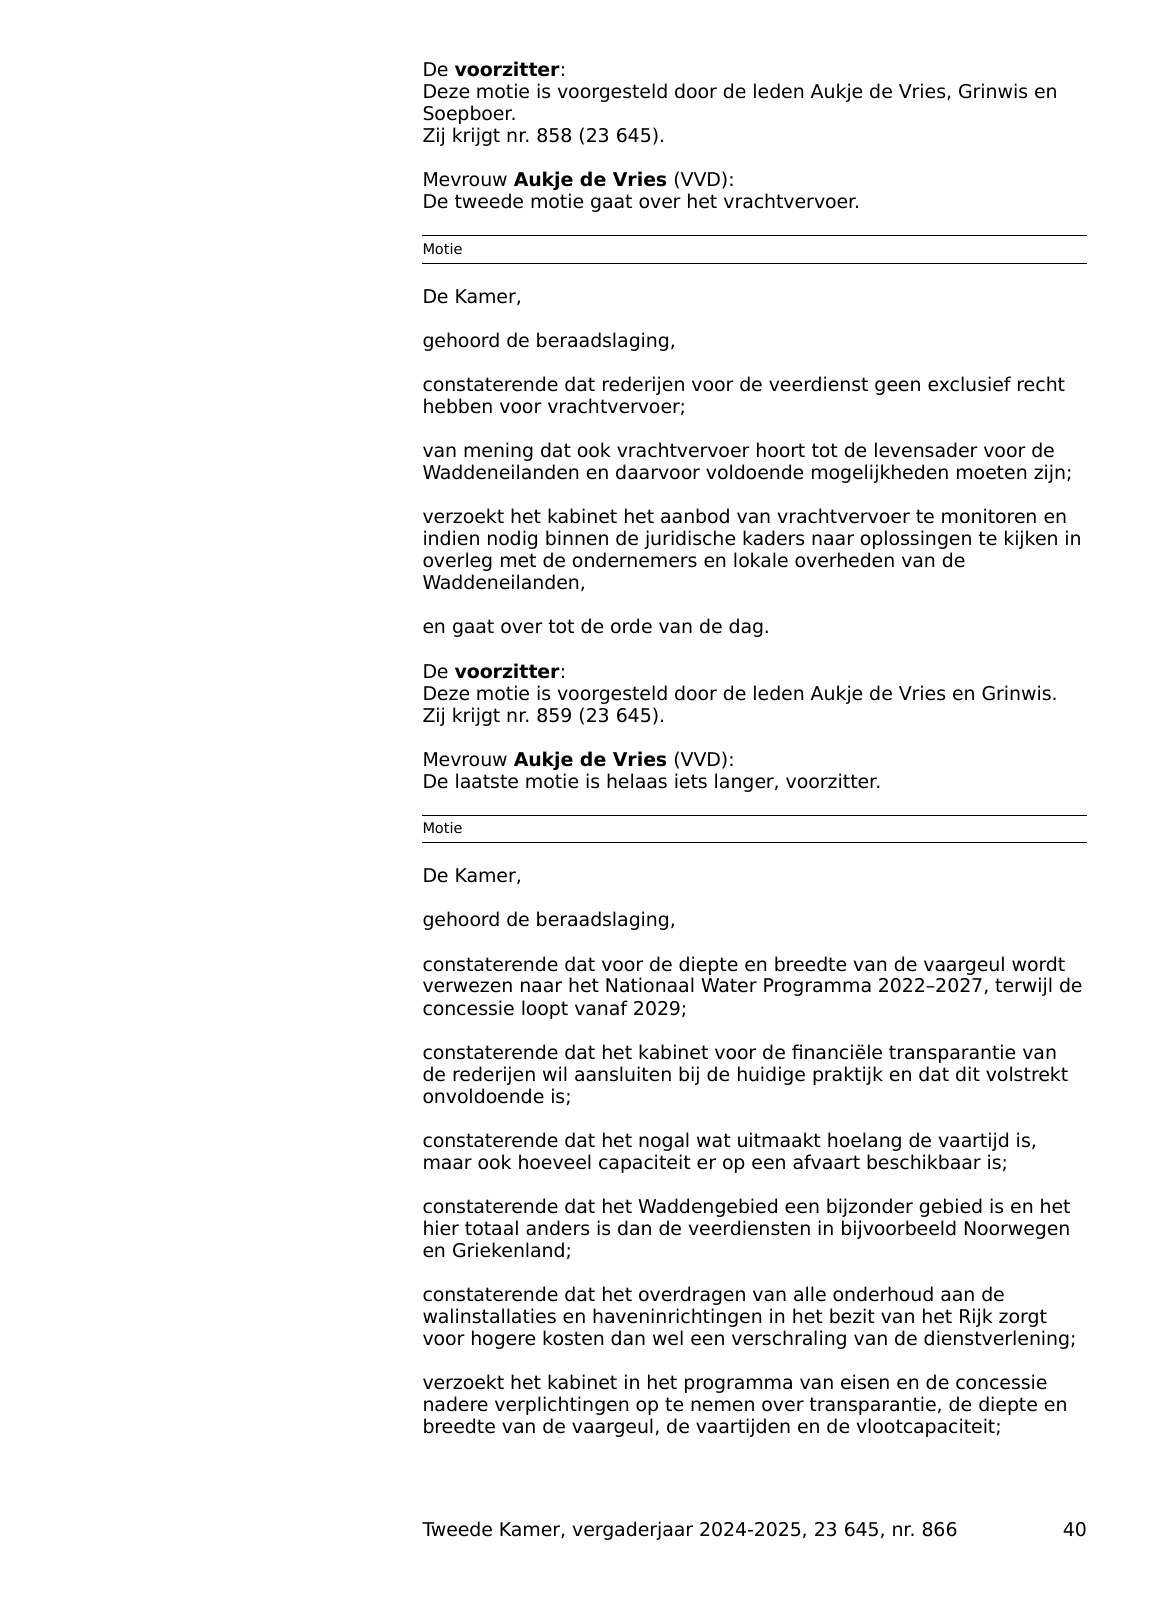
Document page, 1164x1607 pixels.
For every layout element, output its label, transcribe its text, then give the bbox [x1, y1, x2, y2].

text constaterende dat voor de diepte en breedte van de vaargeul wordt verwezen naar het Nationaal Water Programma 2022–2027, terwijl de concessie loopt vanaf 2029; [422, 953, 1087, 1019]
text Zij krijgt nr. 859 (23 645). [422, 704, 1087, 726]
text Deze motie is voorgesteld door de leden Aukje de Vries en Grinwis. [422, 682, 1087, 704]
text van mening dat ook vrachtvervoer hoort tot de levensader voor de Waddeneilanden en daarvoor voldoende mogelijkheden moeten zijn; [422, 440, 1087, 484]
table_header Motie [422, 236, 1087, 262]
text De voorzitter: [422, 661, 1087, 682]
text gehoord de beraadslaging, [422, 909, 1087, 931]
text constaterende dat het kabinet voor de financiële transparantie van de rederijen wil aansluiten bij de huidige praktijk en dat dit volstrekt onvoldoende is; [422, 1042, 1087, 1107]
text De laatste motie is helaas iets langer, voorzitter. [422, 771, 1087, 793]
text De tweede motie gaat over het vrachtvervoer. [422, 191, 1087, 213]
text en gaat over tot de orde van de dag. [422, 616, 1087, 638]
text gehoord de beraadslaging, [422, 330, 1087, 352]
text constaterende dat het nogal wat uitmaakt hoelang de vaartijd is, maar ook hoeveel capaciteit er op een afvaart beschikbaar is; [422, 1130, 1087, 1174]
text verzoekt het kabinet het aanbod van vrachtvervoer te monitoren en indien nodig binnen de juridische kaders naar oplossingen te kijken in overleg met de ondernemers en lokale overheden van de Waddeneilanden, [422, 506, 1087, 594]
text Zij krijgt nr. 858 (23 645). [422, 125, 1087, 147]
table_header Motie [422, 816, 1087, 842]
text De voorzitter: [422, 59, 1087, 81]
text constaterende dat het Waddengebied een bijzonder gebied is en het hier totaal anders is dan de veerdiensten in bijvoorbeeld Noorwegen en Griekenland; [422, 1196, 1087, 1262]
text constaterende dat het overdragen van alle onderhoud aan de walinstallaties en haveninrichtingen in het bezit van het Rijk zorgt voor hogere kosten dan wel een verschraling van de dienstverlening; [422, 1284, 1087, 1350]
text constaterende dat rederijen voor de veerdienst geen exclusief recht hebben voor vrachtvervoer; [422, 374, 1087, 418]
text De Kamer, [422, 286, 1087, 308]
text verzoekt het kabinet in het programma van eisen en de concessie nadere verplichtingen op te nemen over transparantie, de diepte en breedte van de vaargeul, de vaartijden en de vlootcapaciteit; [422, 1372, 1087, 1438]
text Mevrouw Aukje de Vries (VVD): [422, 749, 1087, 771]
text Mevrouw Aukje de Vries (VVD): [422, 169, 1087, 191]
text De Kamer, [422, 865, 1087, 887]
text Deze motie is voorgesteld door de leden Aukje de Vries, Grinwis en Soepboer. [422, 81, 1087, 125]
